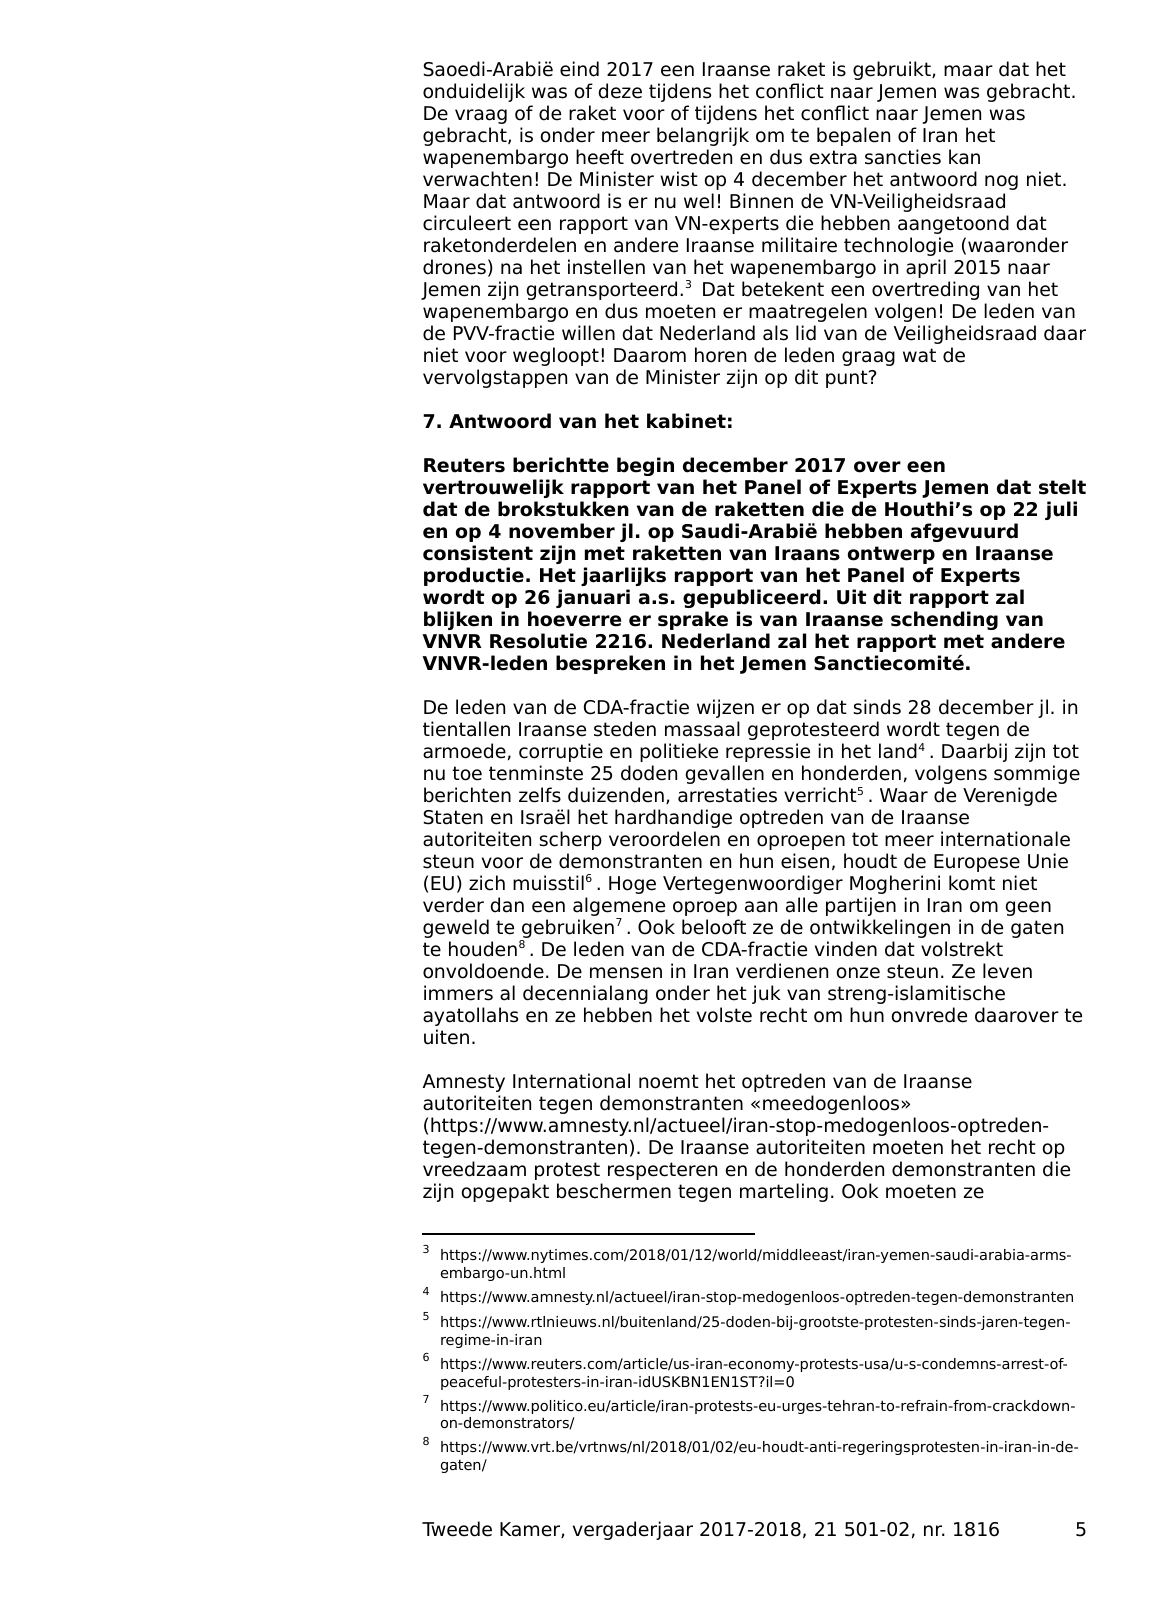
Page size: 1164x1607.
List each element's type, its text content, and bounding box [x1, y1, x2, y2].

text https://www.amnesty.nl/actueel/iran-stop-medogenloos-optreden-tegen-demonstranten [422, 1285, 1087, 1307]
text https://www.vrt.be/vrtnws/nl/2018/01/02/eu-houdt-anti-regeringsprotesten-in-iran-in-de-gaten/ [422, 1435, 1087, 1474]
text https://www.nytimes.com/2018/01/12/world/middleeast/iran-yemen-saudi-arabia-arms-embargo-un.html [422, 1243, 1087, 1282]
text De leden van de CDA-fractie wijzen er op dat sinds 28 december jl. in tientallen Iraanse steden massaal geprotesteerd wordt tegen de armoede, corruptie en politieke repressie in het land. Daarbij zijn tot nu toe tenminste 25 doden gevallen en honderden, volgens sommige berichten zelfs duizenden, arrestaties verricht. Waar de Verenigde Staten en Israël het hardhandige optreden van de Iraanse autoriteiten scherp veroordelen en oproepen tot meer internationale steun voor de demonstranten en hun eisen, houdt de Europese Unie (EU) zich muisstil. Hoge Vertegenwoordiger Mogherini komt niet verder dan een algemene oproep aan alle partijen in Iran om geen geweld te gebruiken. Ook belooft ze de ontwikkelingen in de gaten te houden. De leden van de CDA-fractie vinden dat volstrekt onvoldoende. De mensen in Iran verdienen onze steun. Ze leven immers al decennialang onder het juk van streng-islamitische ayatollahs en ze hebben het volste recht om hun onvrede daarover te uiten. [422, 697, 1087, 1049]
text Reuters berichtte begin december 2017 over een vertrouwelijk rapport van het Panel of Experts Jemen dat stelt dat de brokstukken van de raketten die de Houthi’s op 22 juli en op 4 november jl. op Saudi-Arabië hebben afgevuurd consistent zijn met raketten van Iraans ontwerp en Iraanse productie. Het jaarlijks rapport van het Panel of Experts wordt op 26 januari a.s. gepubliceerd. Uit dit rapport zal blijken in hoeverre er sprake is van Iraanse schending van VNVR Resolutie 2216. Nederland zal het rapport met andere VNVR-leden bespreken in het Jemen Sanctiecomité. [422, 455, 1087, 675]
text 7. Antwoord van het kabinet: [422, 411, 1087, 433]
text https://www.reuters.com/article/us-iran-economy-protests-usa/u-s-condemns-arrest-of-peaceful-protesters-in-iran-idUSKBN1EN1ST?il=0 [422, 1352, 1087, 1391]
text Amnesty International noemt het optreden van de Iraanse autoriteiten tegen demonstranten «meedogenloos» (https://www.amnesty.nl/actueel/iran-stop-medogenloos-optreden-tegen-demonstranten). De Iraanse autoriteiten moeten het recht op vreedzaam protest respecteren en de honderden demonstranten die zijn opgepakt beschermen tegen marteling. Ook moeten ze [422, 1071, 1087, 1203]
text https://www.rtlnieuws.nl/buitenland/25-doden-bij-grootste-protesten-sinds-jaren-tegen-regime-in-iran [422, 1310, 1087, 1349]
text Saoedi-Arabië eind 2017 een Iraanse raket is gebruikt, maar dat het onduidelijk was of deze tijdens het conflict naar Jemen was gebracht. De vraag of de raket voor of tijdens het conflict naar Jemen was gebracht, is onder meer belangrijk om te bepalen of Iran het wapenembargo heeft overtreden en dus extra sancties kan verwachten! De Minister wist op 4 december het antwoord nog niet. Maar dat antwoord is er nu wel! Binnen de VN-Veiligheidsraad circuleert een rapport van VN-experts die hebben aangetoond dat raketonderdelen en andere Iraanse militaire technologie (waaronder drones) na het instellen van het wapenembargo in april 2015 naar Jemen zijn getransporteerd. Dat betekent een overtreding van het wapenembargo en dus moeten er maatregelen volgen! De leden van de PVV-fractie willen dat Nederland als lid van de Veiligheidsraad daar niet voor wegloopt! Daarom horen de leden graag wat de vervolgstappen van de Minister zijn op dit punt? [422, 59, 1087, 389]
text https://www.politico.eu/article/iran-protests-eu-urges-tehran-to-refrain-from-crackdown-on-demonstrators/ [422, 1393, 1087, 1432]
